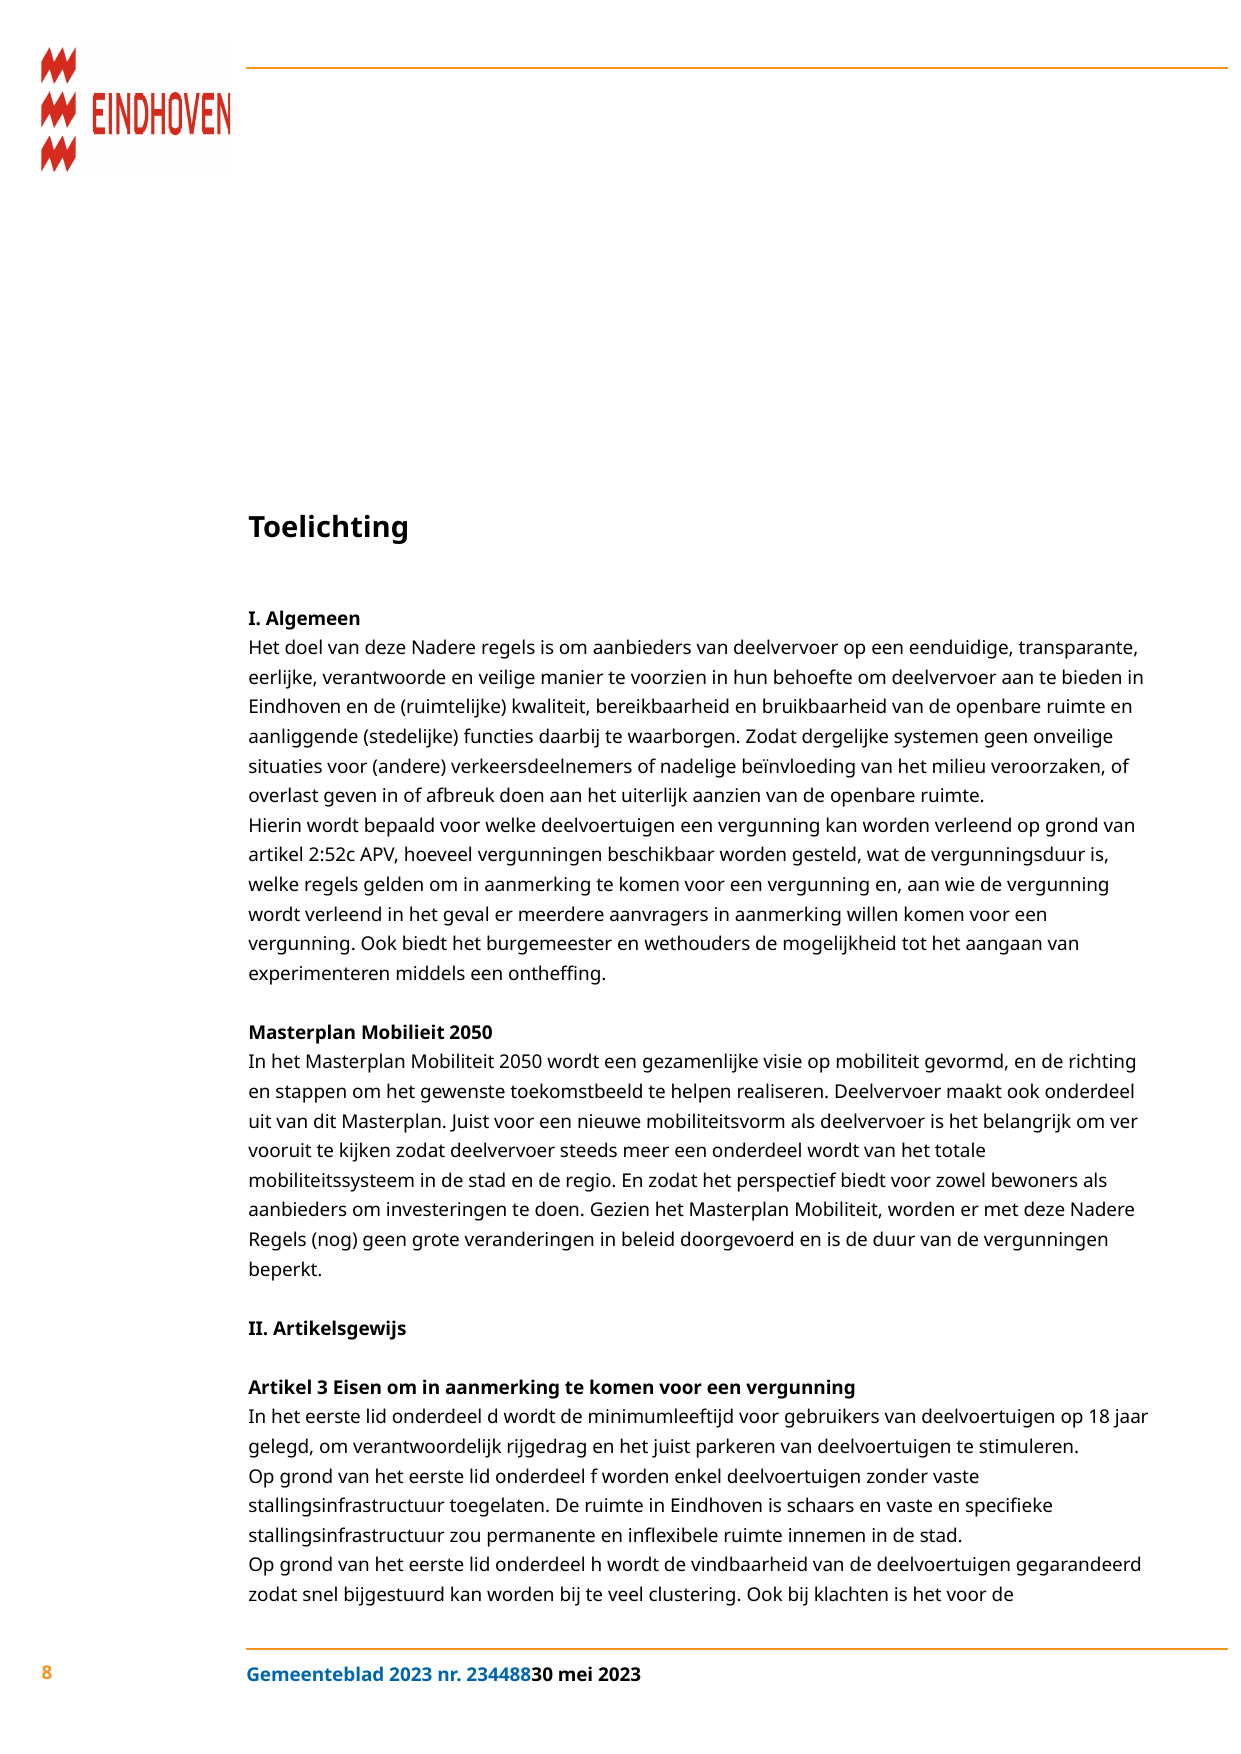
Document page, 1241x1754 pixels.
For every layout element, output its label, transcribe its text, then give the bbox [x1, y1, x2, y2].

text Op grond van het eerste lid onderdeel f worden enkel deelvoertuigen zonder vaste stallingsinfrastructuur toegelaten. De ruimte in Eindhoven is schaars en vaste en specifieke stallingsinfrastructuur zou permanente en inflexibele ruimte innemen in de stad. [248, 1463, 1152, 1548]
text Op grond van het eerste lid onderdeel h wordt de vindbaarheid van de deelvoertuigen gegarandeerd zodat snel bijgestuurd kan worden bij te veel clustering. Ook bij klachten is het voor de [248, 1552, 1152, 1607]
text II. Artikelsgewijs [248, 1315, 1152, 1341]
text In het eerste lid onderdeel d wordt de minimumleeftijd voor gebruikers van deelvoertuigen op 18 jaar gelegd, om verantwoordelijk rijgedrag en het juist parkeren van deelvoertuigen te stimuleren. [248, 1404, 1152, 1459]
picture [41, 47, 231, 172]
text Masterplan Mobilieit 2050 [248, 1019, 1152, 1045]
text In het Masterplan Mobiliteit 2050 wordt een gezamenlijke visie op mobiliteit gevormd, en de richting en stappen om het gewenste toekomstbeeld te helpen realiseren. Deelvervoer maakt ook onderdeel uit van dit Masterplan. Juist voor een nieuwe mobiliteitsvorm als deelvervoer is het belangrijk om ver vooruit te kijken zodat deelvervoer steeds meer een onderdeel wordt van het totale mobiliteitssysteem in de stad en de regio. En zodat het perspectief biedt voor zowel bewoners als aanbieders om investeringen te doen. Gezien het Masterplan Mobiliteit, worden er met deze Nadere Regels (nog) geen grote veranderingen in beleid doorgevoerd en is de duur van de vergunningen beperkt. [248, 1049, 1152, 1281]
text Toelichting [248, 506, 1152, 546]
text Het doel van deze Nadere regels is om aanbieders van deelvervoer op een eenduidige, transparante, eerlijke, verantwoorde en veilige manier te voorzien in hun behoefte om deelvervoer aan te bieden in Eindhoven en de (ruimtelijke) kwaliteit, bereikbaarheid en bruikbaarheid van de openbare ruimte en aanliggende (stedelijke) functies daarbij te waarborgen. Zodat dergelijke systemen geen onveilige situaties voor (andere) verkeersdeelnemers of nadelige beïnvloeding van het milieu veroorzaken, of overlast geven in of afbreuk doen aan het uiterlijk aanzien van de openbare ruimte. [248, 634, 1152, 808]
text Hierin wordt bepaald voor welke deelvoertuigen een vergunning kan worden verleend op grond van artikel 2:52c APV, hoeveel vergunningen beschikbaar worden gesteld, wat de vergunningsduur is, welke regels gelden om in aanmerking te komen voor een vergunning en, aan wie de vergunning wordt verleend in het geval er meerdere aanvragers in aanmerking willen komen voor een vergunning. Ook biedt het burgemeester en wethouders de mogelijkheid tot het aangaan van experimenteren middels een ontheffing. [248, 812, 1152, 986]
text I. Algemeen [248, 605, 1152, 631]
text Artikel 3 Eisen om in aanmerking te komen voor een vergunning [248, 1374, 1152, 1400]
